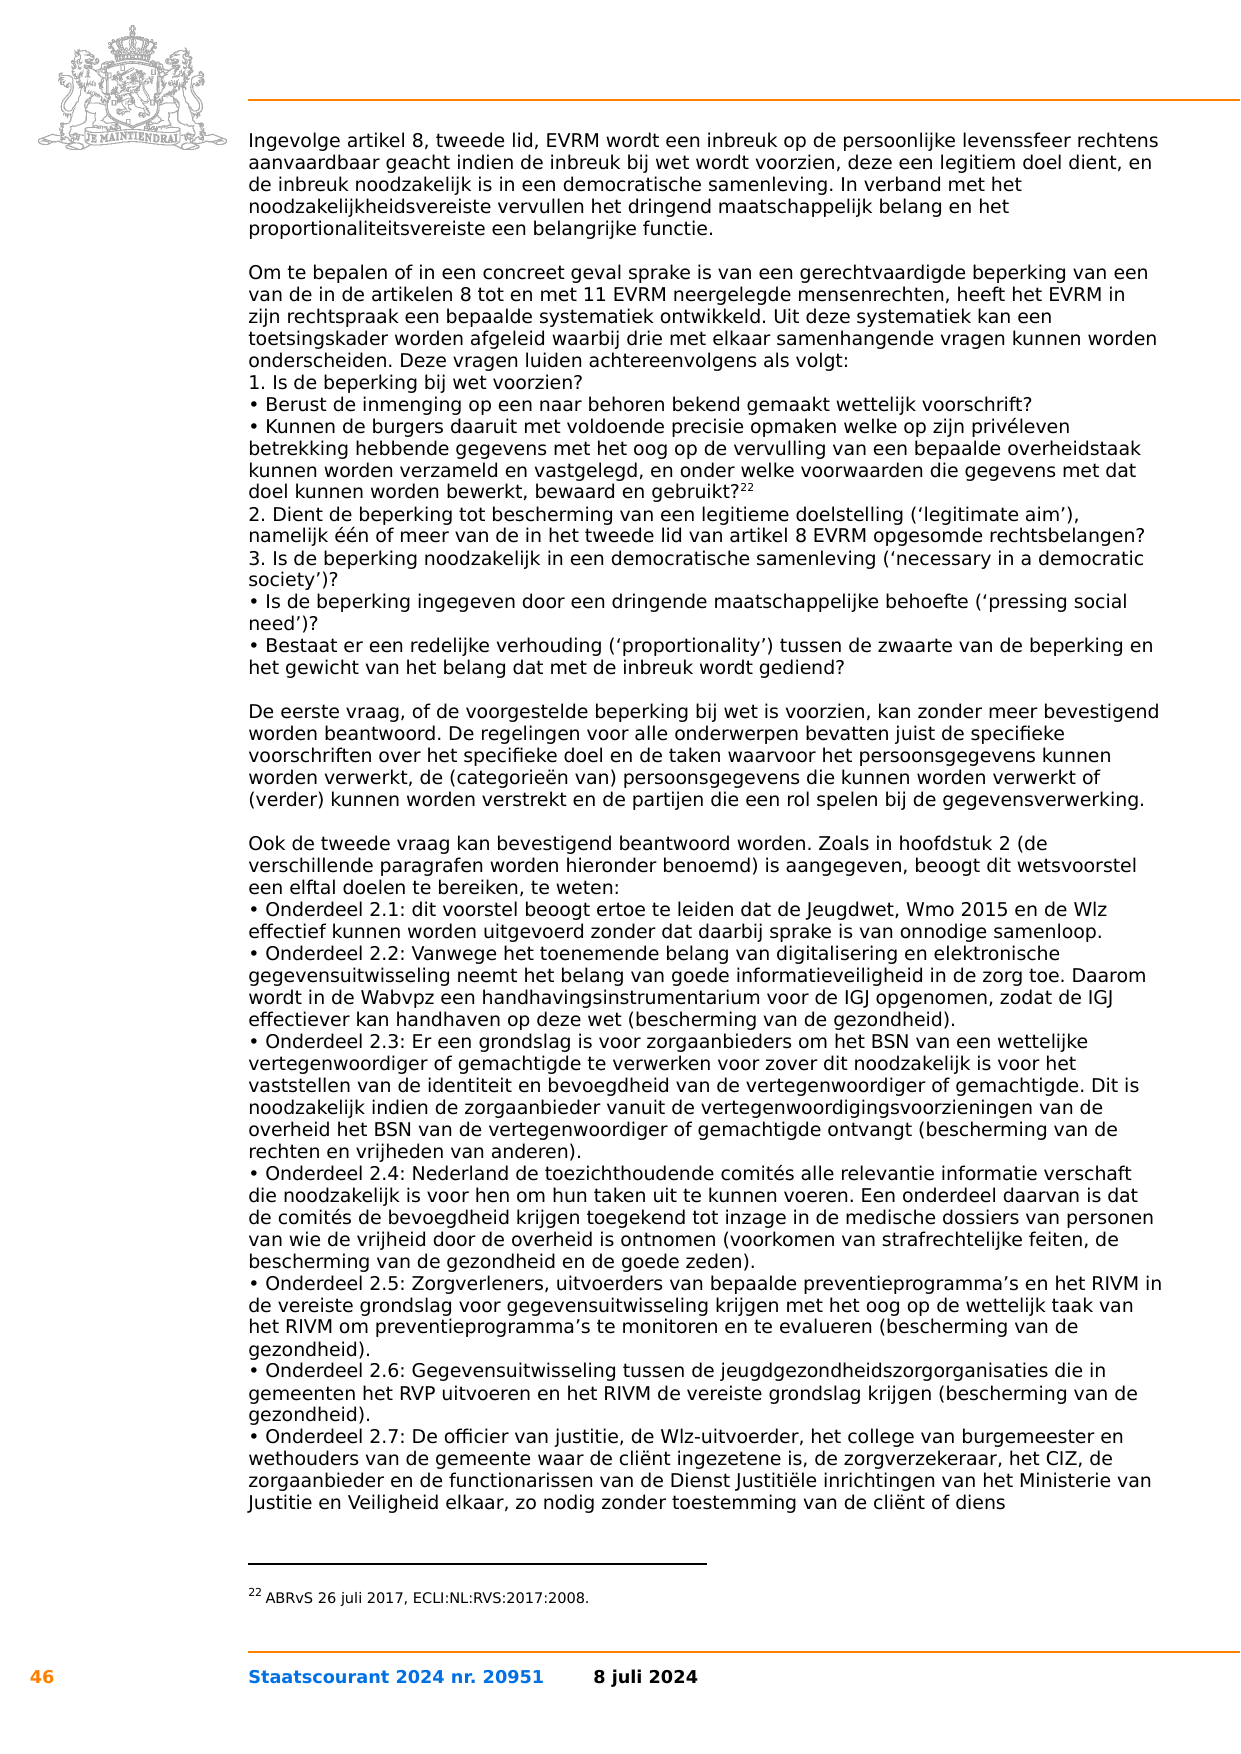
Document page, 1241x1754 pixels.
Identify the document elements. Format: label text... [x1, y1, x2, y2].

text • Onderdeel 2.6: Gegevensuitwisseling tussen de jeugdgezondheidszorgorganisaties die in gemeenten het RVP uitvoeren en het RIVM de vereiste grondslag krijgen (bescherming van de gezondheid). [248, 1360, 1163, 1426]
text • Berust de inmenging op een naar behoren bekend gemaakt wettelijk voorschrift? [248, 393, 1163, 416]
text 2. Dient de beperking tot bescherming van een legitieme doelstelling (‘legitimate aim’), namelijk één of meer van de in het tweede lid van artikel 8 EVRM opgesomde rechtsbelangen? [248, 503, 1163, 547]
text 1. Is de beperking bij wet voorzien? [248, 372, 1163, 393]
text • Onderdeel 2.2: Vanwege het toenemende belang van digitalisering en elektronische gegevensuitwisseling neemt het belang van goede informatieveiligheid in de zorg toe. Daarom wordt in de Wabvpz een handhavingsinstrumentarium voor de IGJ opgenomen, zodat de IGJ effectiever kan handhaven op deze wet (bescherming van de gezondheid). [248, 943, 1163, 1031]
text Ingevolge artikel 8, tweede lid, EVRM wordt een inbreuk op de persoonlijke levenssfeer rechtens aanvaardbaar geacht indien de inbreuk bij wet wordt voorzien, deze een legitiem doel dient, en de inbreuk noodzakelijk is in een democratische samenleving. In verband met het noodzakelijkheidsvereiste vervullen het dringend maatschappelijk belang en het proportionaliteitsvereiste een belangrijke functie. [248, 130, 1163, 240]
text 3. Is de beperking noodzakelijk in een democratische samenleving (‘necessary in a democratic society’)? [248, 547, 1163, 591]
text De eerste vraag, of de voorgestelde beperking bij wet is voorzien, kan zonder meer bevestigend worden beantwoord. De regelingen voor alle onderwerpen bevatten juist de specifieke voorschriften over het specifieke doel en de taken waarvoor het persoonsgegevens kunnen worden verwerkt, de (categorieën van) persoonsgegevens die kunnen worden verwerkt of (verder) kunnen worden verstrekt en de partijen die een rol spelen bij de gegevensverwerking. [248, 701, 1163, 811]
picture [38, 25, 227, 150]
text • Onderdeel 2.5: Zorgverleners, uitvoerders van bepaalde preventieprogramma’s en het RIVM in de vereiste grondslag voor gegevensuitwisseling krijgen met het oog op de wettelijk taak van het RIVM om preventieprogramma’s te monitoren en te evalueren (bescherming van de gezondheid). [248, 1272, 1163, 1360]
text • Onderdeel 2.4: Nederland de toezichthoudende comités alle relevantie informatie verschaft die noodzakelijk is voor hen om hun taken uit te kunnen voeren. Een onderdeel daarvan is dat de comités de bevoegdheid krijgen toegekend tot inzage in de medische dossiers van personen van wie de vrijheid door de overheid is ontnomen (voorkomen van strafrechtelijke feiten, de bescherming van de gezondheid en de goede zeden). [248, 1163, 1163, 1272]
text ABRvS 26 juli 2017, ECLI:NL:RVS:2017:2008. [248, 1586, 1163, 1608]
text • Is de beperking ingegeven door een dringende maatschappelijke behoefte (‘pressing social need’)? [248, 591, 1163, 635]
text • Onderdeel 2.3: Er een grondslag is voor zorgaanbieders om het BSN van een wettelijke vertegenwoordiger of gemachtigde te verwerken voor zover dit noodzakelijk is voor het vaststellen van de identiteit en bevoegdheid van de vertegenwoordiger of gemachtigde. Dit is noodzakelijk indien de zorgaanbieder vanuit de vertegenwoordigingsvoorzieningen van de overheid het BSN van de vertegenwoordiger of gemachtigde ontvangt (bescherming van de rechten en vrijheden van anderen). [248, 1031, 1163, 1163]
text • Kunnen de burgers daaruit met voldoende precisie opmaken welke op zijn privéleven betrekking hebbende gegevens met het oog op de vervulling van een bepaalde overheidstaak kunnen worden verzameld en vastgelegd, en onder welke voorwaarden die gegevens met dat doel kunnen worden bewerkt, bewaard en gebruikt? [248, 416, 1163, 503]
text Ook de tweede vraag kan bevestigend beantwoord worden. Zoals in hoofdstuk 2 (de verschillende paragrafen worden hieronder benoemd) is aangegeven, beoogt dit wetsvoorstel een elftal doelen te bereiken, te weten: [248, 833, 1163, 899]
text • Bestaat er een redelijke verhouding (‘proportionality’) tussen de zwaarte van de beperking en het gewicht van het belang dat met de inbreuk wordt gediend? [248, 635, 1163, 679]
text • Onderdeel 2.1: dit voorstel beoogt ertoe te leiden dat de Jeugdwet, Wmo 2015 en de Wlz effectief kunnen worden uitgevoerd zonder dat daarbij sprake is van onnodige samenloop. [248, 899, 1163, 943]
text Om te bepalen of in een concreet geval sprake is van een gerechtvaardigde beperking van een van de in de artikelen 8 tot en met 11 EVRM neergelegde mensenrechten, heeft het EVRM in zijn rechtspraak een bepaalde systematiek ontwikkeld. Uit deze systematiek kan een toetsingskader worden afgeleid waarbij drie met elkaar samenhangende vragen kunnen worden onderscheiden. Deze vragen luiden achtereenvolgens als volgt: [248, 262, 1163, 372]
text • Onderdeel 2.7: De officier van justitie, de Wlz-uitvoerder, het college van burgemeester en wethouders van de gemeente waar de cliënt ingezetene is, de zorgverzekeraar, het CIZ, de zorgaanbieder en de functionarissen van de Dienst Justitiële inrichtingen van het Ministerie van Justitie en Veiligheid elkaar, zo nodig zonder toestemming van de cliënt of diens [248, 1426, 1163, 1514]
